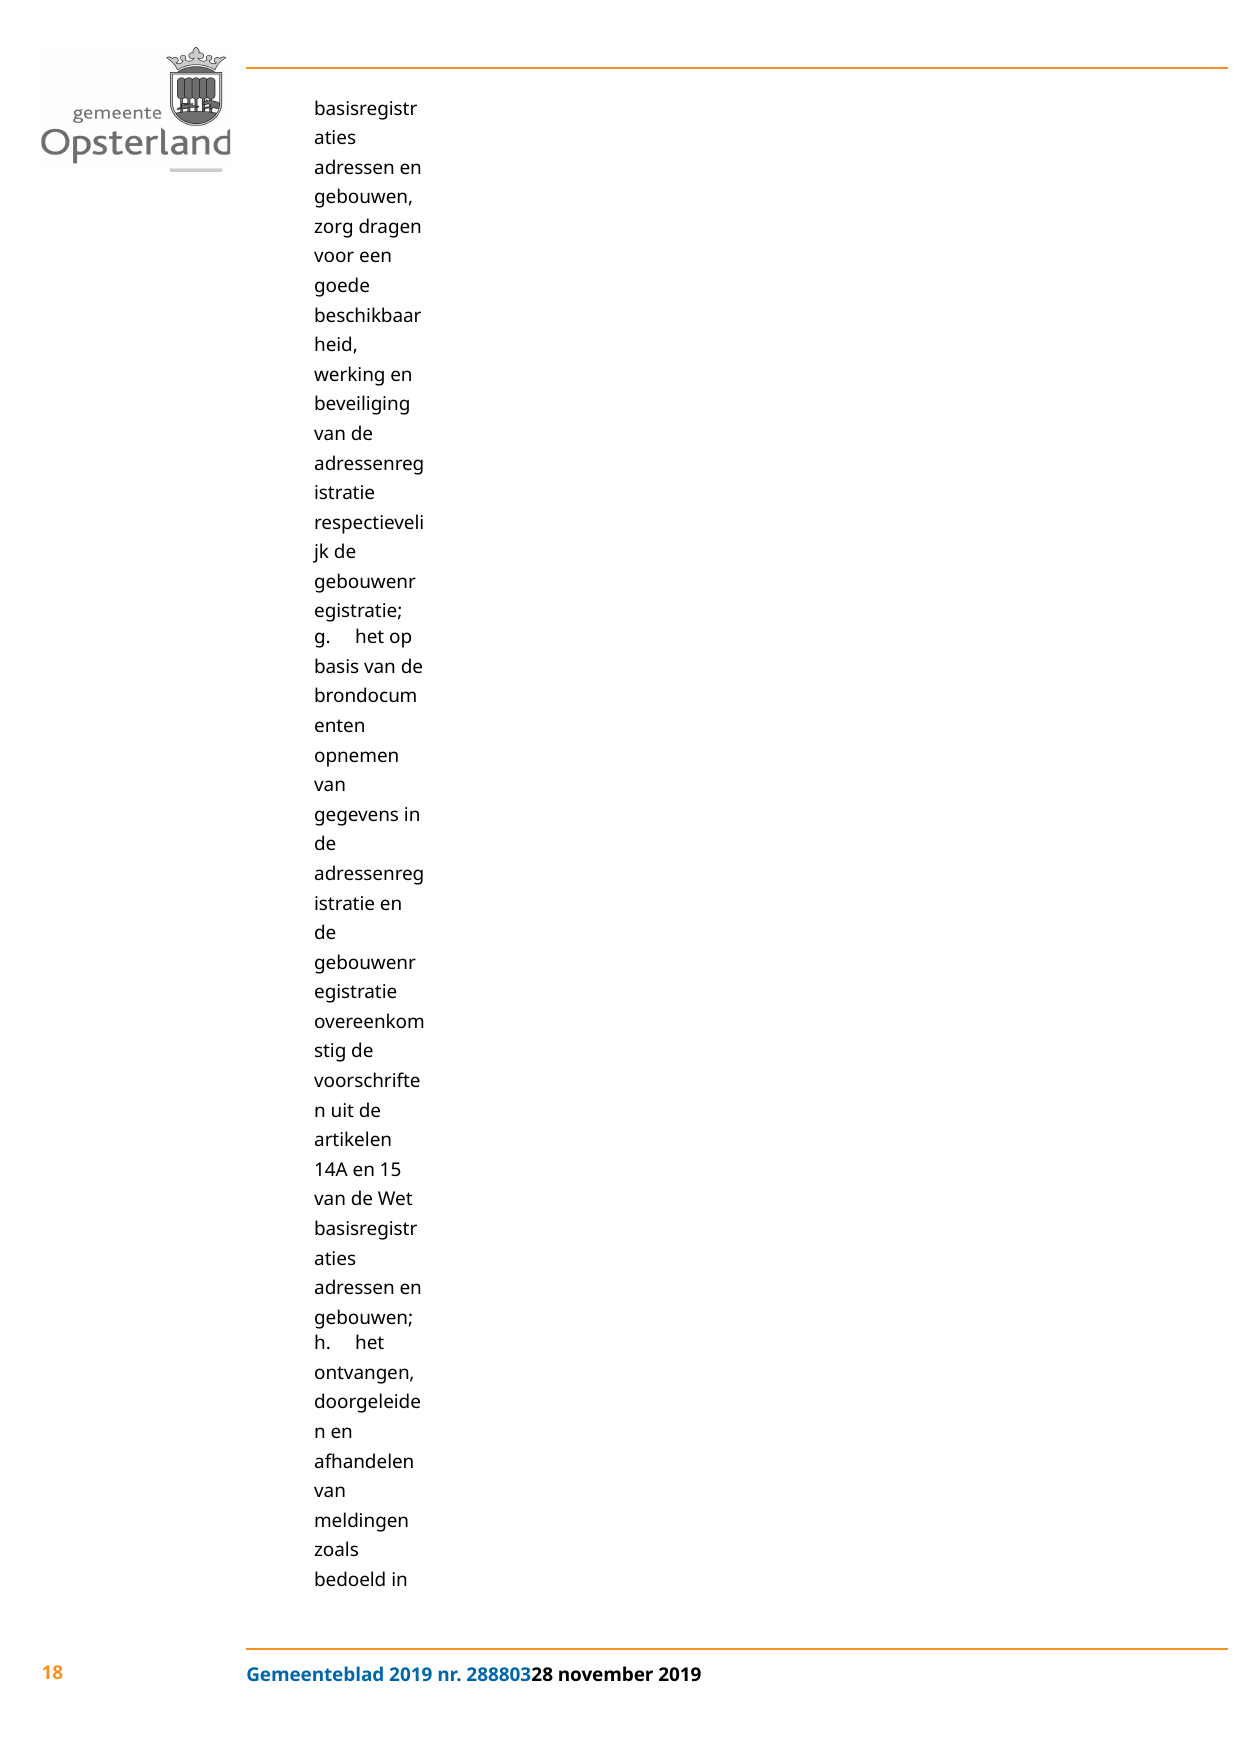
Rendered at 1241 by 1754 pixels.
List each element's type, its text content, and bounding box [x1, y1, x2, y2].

table_cell [426, 624, 492, 1329]
table_cell [492, 95, 558, 623]
table_cell [756, 1330, 1086, 1592]
table_cell basisregistraties adressen en gebouwen, zorg dragen voor een goede beschikbaarheid, werking en beveiliging van de adressenregistratie respectievelijk de gebouwenregistratie; [314, 95, 426, 623]
table_cell h. het ontvangen, doorgeleiden en afhandelen van meldingen zoals bedoeld in [314, 1330, 426, 1592]
table_cell [492, 1330, 558, 1592]
table_cell [756, 95, 1086, 623]
table_cell [492, 624, 558, 1329]
table_cell [558, 624, 756, 1329]
table_cell [248, 1330, 314, 1592]
picture [41, 47, 231, 172]
table_cell [558, 95, 756, 623]
table_cell [756, 624, 1086, 1329]
table_cell [426, 1330, 492, 1592]
table_cell [558, 1330, 756, 1592]
table_cell [248, 95, 314, 623]
table_cell [248, 624, 314, 1329]
table_cell g. het op basis van de brondocumenten opnemen van gegevens in de adressenregistratie en de gebouwenregistratie overeenkomstig de voorschriften uit de artikelen 14A en 15 van de Wet basisregistraties adressen en gebouwen; [314, 624, 426, 1329]
table_cell [426, 95, 492, 623]
